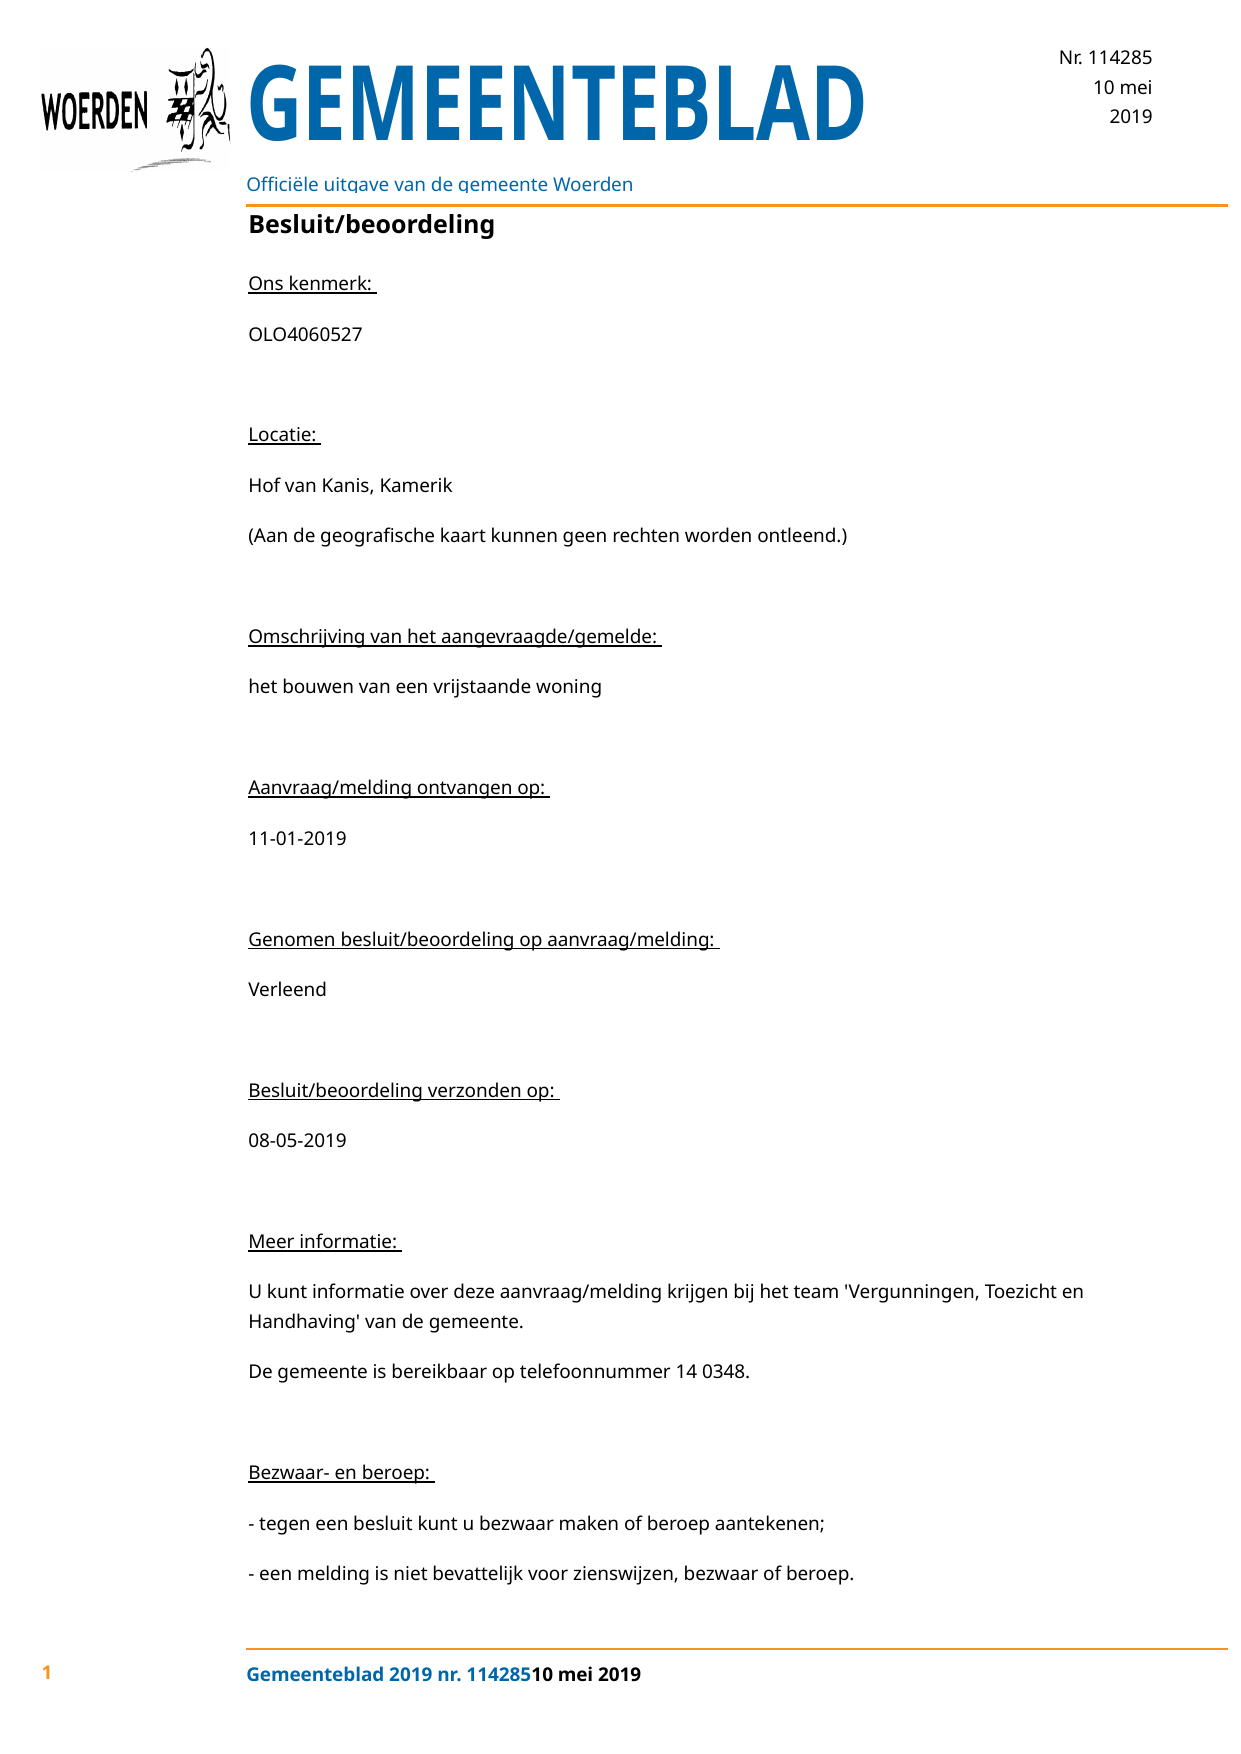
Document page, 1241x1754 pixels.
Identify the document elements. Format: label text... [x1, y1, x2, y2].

text Locatie: [248, 422, 1152, 447]
picture [41, 47, 231, 172]
text Verleend [248, 976, 1152, 1002]
text Besluit/beoordeling verzonden op: [248, 1077, 1152, 1103]
text Bezwaar- en beroep: [248, 1459, 1152, 1485]
text U kunt informatie over deze aanvraag/melding krijgen bij het team 'Vergunningen, Toezicht en Handhaving' van de gemeente. [248, 1279, 1152, 1334]
text Ons kenmerk: [248, 270, 1152, 296]
text - tegen een besluit kunt u bezwaar maken of beroep aantekenen; [248, 1510, 1152, 1536]
text Besluit/beoordeling [248, 207, 1152, 241]
text Hof van Kanis, Kamerik [248, 472, 1152, 498]
text - een melding is niet bevattelijk voor zienswijzen, bezwaar of beroep. [248, 1560, 1152, 1586]
text Aanvraag/melding ontvangen op: [248, 774, 1152, 800]
text Meer informatie: [248, 1228, 1152, 1254]
text het bouwen van een vrijstaande woning [248, 674, 1152, 699]
text 11-01-2019 [248, 825, 1152, 851]
text Genomen besluit/beoordeling op aanvraag/melding: [248, 926, 1152, 951]
text Omschrijving van het aangevraagde/gemelde: [248, 623, 1152, 649]
text De gemeente is bereikbaar op telefoonnummer 14 0348. [248, 1359, 1152, 1384]
text 08-05-2019 [248, 1127, 1152, 1153]
text OLO4060527 [248, 321, 1152, 346]
text (Aan de geografische kaart kunnen geen rechten worden ontleend.) [248, 522, 1152, 548]
